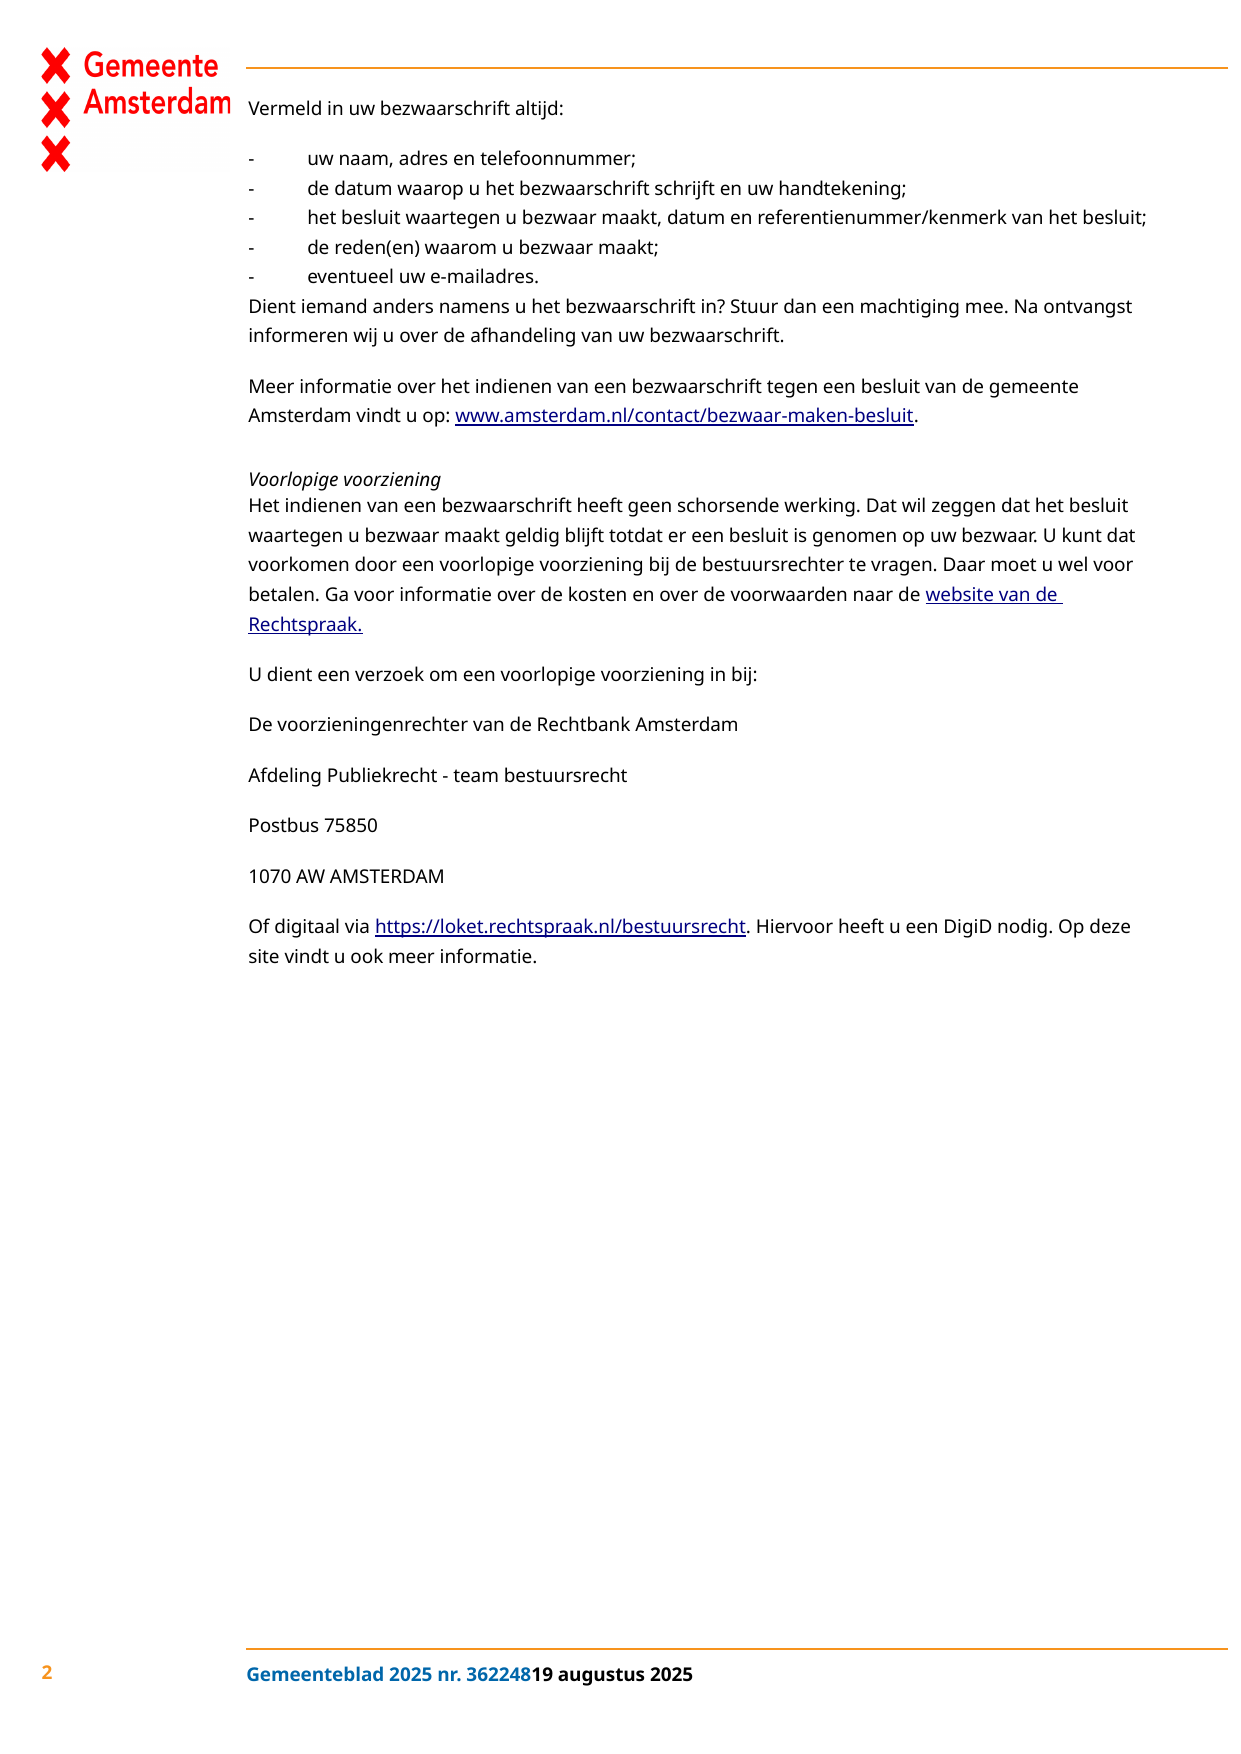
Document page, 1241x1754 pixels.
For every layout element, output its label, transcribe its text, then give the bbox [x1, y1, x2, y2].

text Of digitaal via https://loket.rechtspraak.nl/bestuursrecht. Hiervoor heeft u een DigiD nodig. Op deze site vindt u ook meer informatie. [248, 913, 1152, 968]
list uw naam, adres en telefoonnummer; [248, 145, 1152, 171]
text Meer informatie over het indienen van een bezwaarschrift tegen een besluit van de gemeente Amsterdam vindt u op: www.amsterdam.nl/contact/bezwaar-maken-besluit. [248, 373, 1152, 428]
list de reden(en) waarom u bezwaar maakt; [248, 234, 1152, 260]
text Het indienen van een bezwaarschrift heeft geen schorsende werking. Dat wil zeggen dat het besluit waartegen u bezwaar maakt geldig blijft totdat er een besluit is genomen op uw bezwaar. U kunt dat voorkomen door een voorlopige voorziening bij de bestuursrechter te vragen. Daar moet u wel voor betalen. Ga voor informatie over de kosten en over de voorwaarden naar de website van de Rechtspraak. [248, 492, 1152, 636]
list het besluit waartegen u bezwaar maakt, datum en referentienummer/kenmerk van het besluit; [248, 204, 1152, 230]
list de datum waarop u het bezwaarschrift schrijft en uw handtekening; [248, 175, 1152, 201]
text Vermeld in uw bezwaarschrift altijd: [248, 95, 1152, 121]
text 1070 AW AMSTERDAM [248, 863, 1152, 888]
text De voorzieningenrechter van de Rechtbank Amsterdam [248, 712, 1152, 737]
text Afdeling Publiekrecht - team bestuursrecht [248, 762, 1152, 788]
text Voorlopige voorziening [248, 467, 1152, 492]
text U dient een verzoek om een voorlopige voorziening in bij: [248, 661, 1152, 687]
picture [41, 47, 231, 172]
list eventueel uw e-mailadres. [248, 263, 1152, 289]
text Postbus 75850 [248, 812, 1152, 838]
text Dient iemand anders namens u het bezwaarschrift in? Stuur dan een machtiging mee. Na ontvangst informeren wij u over de afhandeling van uw bezwaarschrift. [248, 293, 1152, 348]
